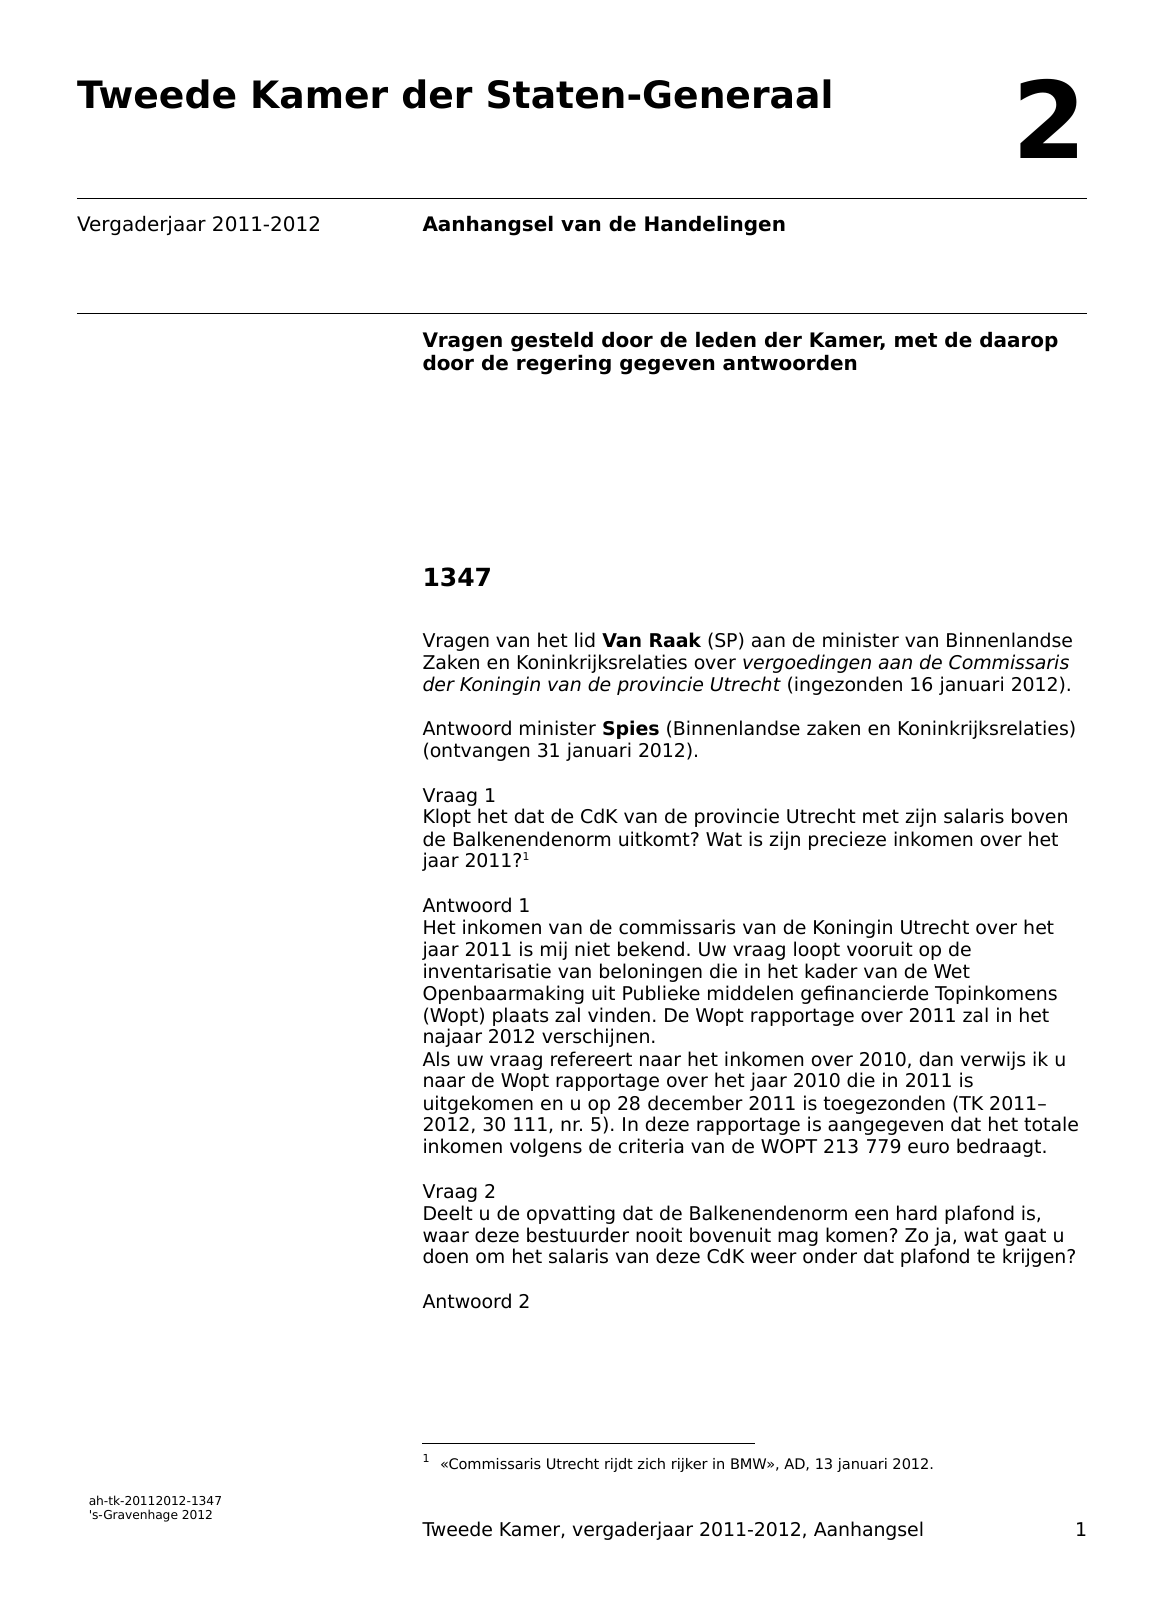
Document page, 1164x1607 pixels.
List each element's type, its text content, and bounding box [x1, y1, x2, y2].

text Het inkomen van de commissaris van de Koningin Utrecht over het jaar 2011 is mij niet bekend. Uw vraag loopt vooruit op de inventarisatie van beloningen die in het kader van de Wet Openbaarmaking uit Publieke middelen gefinancierde Topinkomens (Wopt) plaats zal vinden. De Wopt rapportage over 2011 zal in het najaar 2012 verschijnen. [422, 917, 1087, 1048]
text Vraag 2 [422, 1181, 1087, 1202]
text ah-tk-20112012-1347 [88, 1494, 323, 1508]
table_header 2 [886, 59, 1087, 198]
text Antwoord minister Spies (Binnenlandse zaken en Koninkrijksrelaties) (ontvangen 31 januari 2012). [422, 718, 1087, 762]
text Vraag 1 [422, 784, 1087, 806]
table_header Tweede Kamer der Staten-Generaal [77, 59, 886, 198]
text Antwoord 1 [422, 894, 1087, 917]
table_cell [77, 314, 422, 375]
table_cell Vergaderjaar 2011-2012 [77, 199, 422, 313]
text Vragen van het lid Van Raak (SP) aan de minister van Binnenlandse Zaken en Koninkrijksrelaties over vergoedingen aan de Commissaris der Koningin van de provincie Utrecht (ingezonden 16 januari 2012). [422, 630, 1087, 696]
text 1347 [422, 563, 1087, 592]
table_cell Aanhangsel van de Handelingen [422, 199, 1087, 313]
text Als uw vraag refereert naar het inkomen over 2010, dan verwijs ik u naar de Wopt rapportage over het jaar 2010 die in 2011 is uitgekomen en u op 28 december 2011 is toegezonden (TK 2011–2012, 30 111, nr. 5). In deze rapportage is aangegeven dat het totale inkomen volgens de criteria van de WOPT 213 779 euro bedraagt. [422, 1048, 1087, 1158]
text 's-Gravenhage 2012 [88, 1508, 323, 1522]
text Deelt u de opvatting dat de Balkenendenorm een hard plafond is, waar deze bestuurder nooit bovenuit mag komen? Zo ja, wat gaat u doen om het salaris van deze CdK weer onder dat plafond te krijgen? [422, 1202, 1087, 1268]
table_cell Vragen gesteld door de leden der Kamer, met de daarop door de regering gegeven antwoorden [422, 314, 1087, 375]
text Antwoord 2 [422, 1291, 1087, 1313]
text Klopt het dat de CdK van de provincie Utrecht met zijn salaris boven de Balkenendenorm uitkomt? Wat is zijn precieze inkomen over het jaar 2011? [422, 806, 1087, 872]
text «Commissaris Utrecht rijdt zich rijker in BMW», AD, 13 januari 2012. [422, 1452, 1087, 1474]
